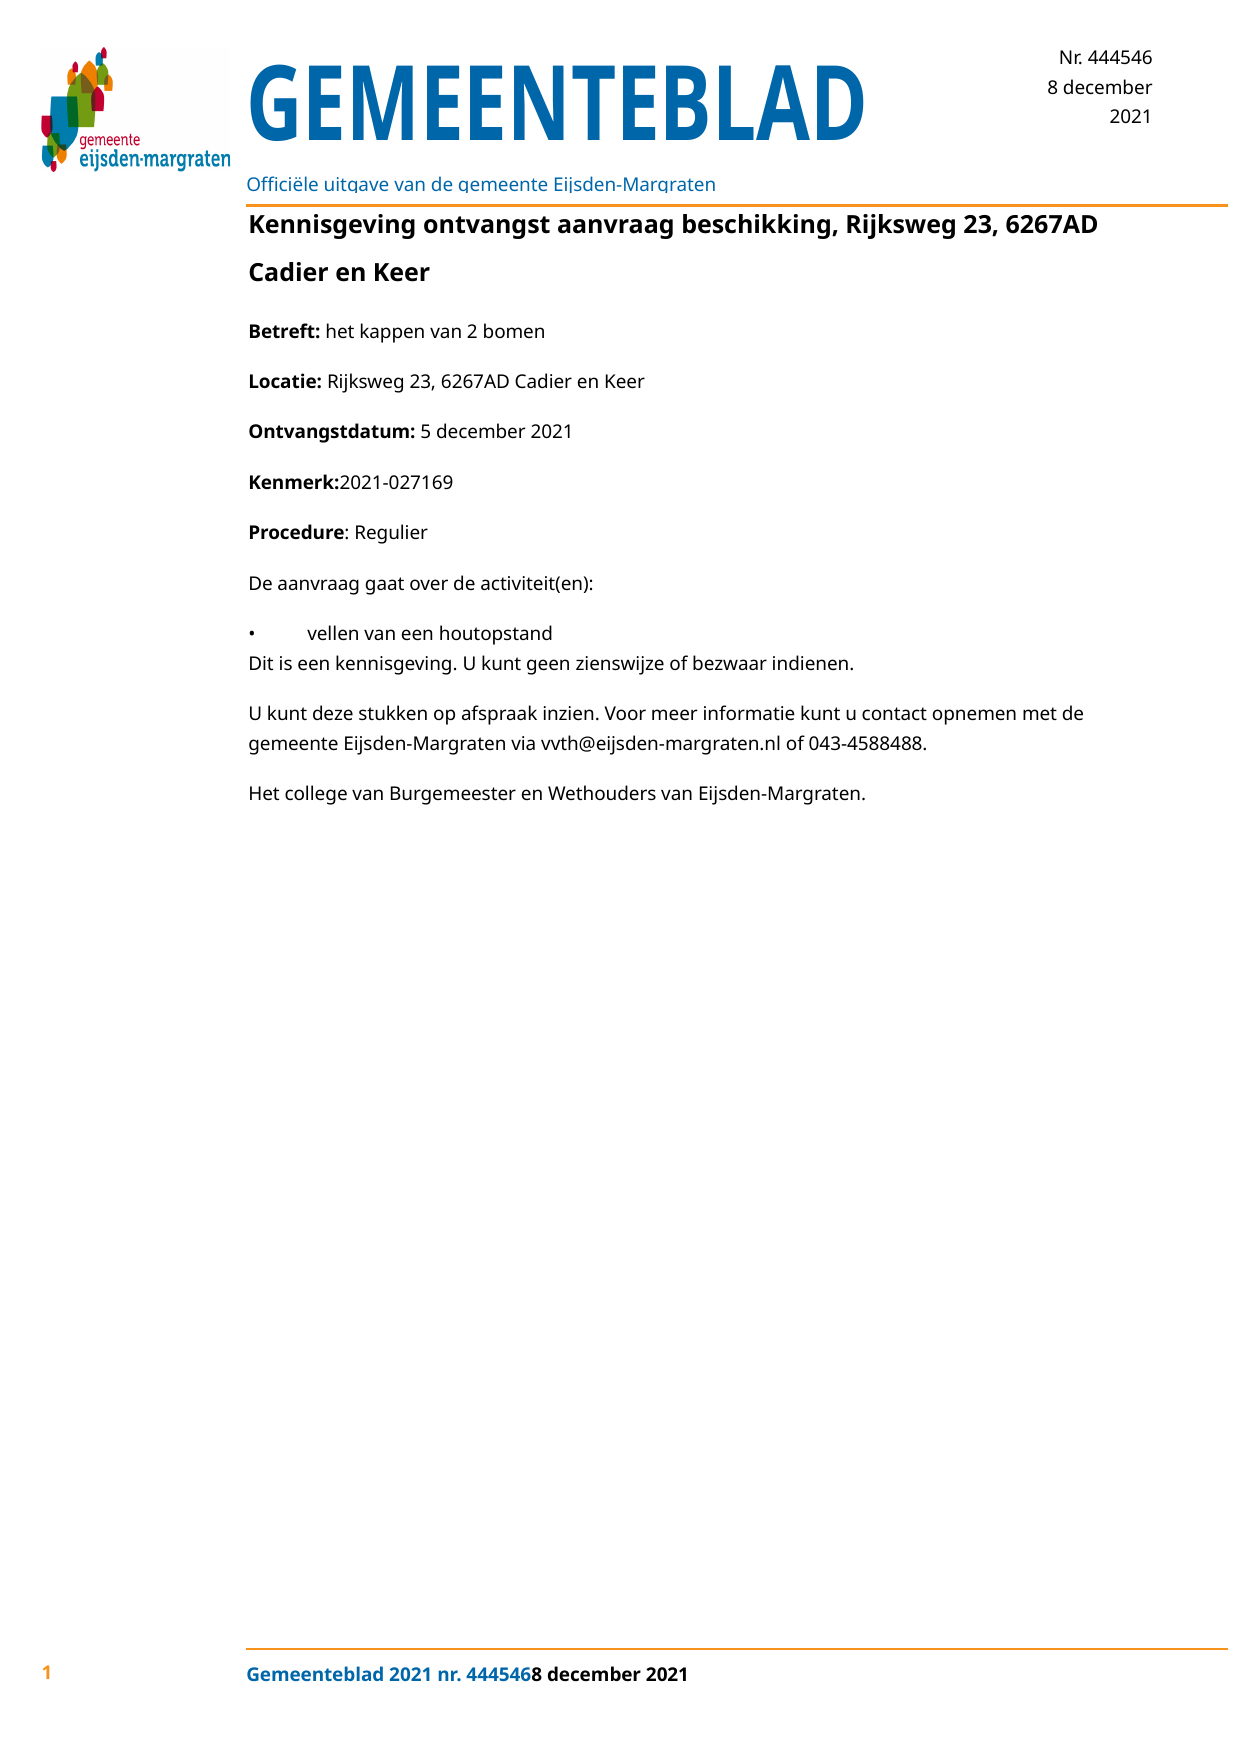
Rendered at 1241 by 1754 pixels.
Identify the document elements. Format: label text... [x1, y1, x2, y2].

text Ontvangstdatum: 5 december 2021 [248, 419, 1152, 444]
text De aanvraag gaat over de activiteit(en): [248, 570, 1152, 596]
list vellen van een houtopstand [248, 620, 1152, 646]
picture [41, 47, 231, 172]
text Procedure: Regulier [248, 519, 1152, 545]
text U kunt deze stukken op afspraak inzien. Voor meer informatie kunt u contact opnemen met de gemeente Eijsden-Margraten via vvth@eijsden-margraten.nl of 043-4588488. [248, 700, 1152, 756]
text Dit is een kennisgeving. U kunt geen zienswijze of bezwaar indienen. [248, 650, 1152, 676]
text Betreft: het kappen van 2 bomen [248, 318, 1152, 344]
text Het college van Burgemeester en Wethouders van Eijsden-Margraten. [248, 780, 1152, 806]
text Kenmerk:2021-027169 [248, 469, 1152, 495]
text Kennisgeving ontvangst aanvraag beschikking, Rijksweg 23, 6267AD Cadier en Keer [248, 207, 1152, 288]
text Locatie: Rijksweg 23, 6267AD Cadier en Keer [248, 368, 1152, 394]
